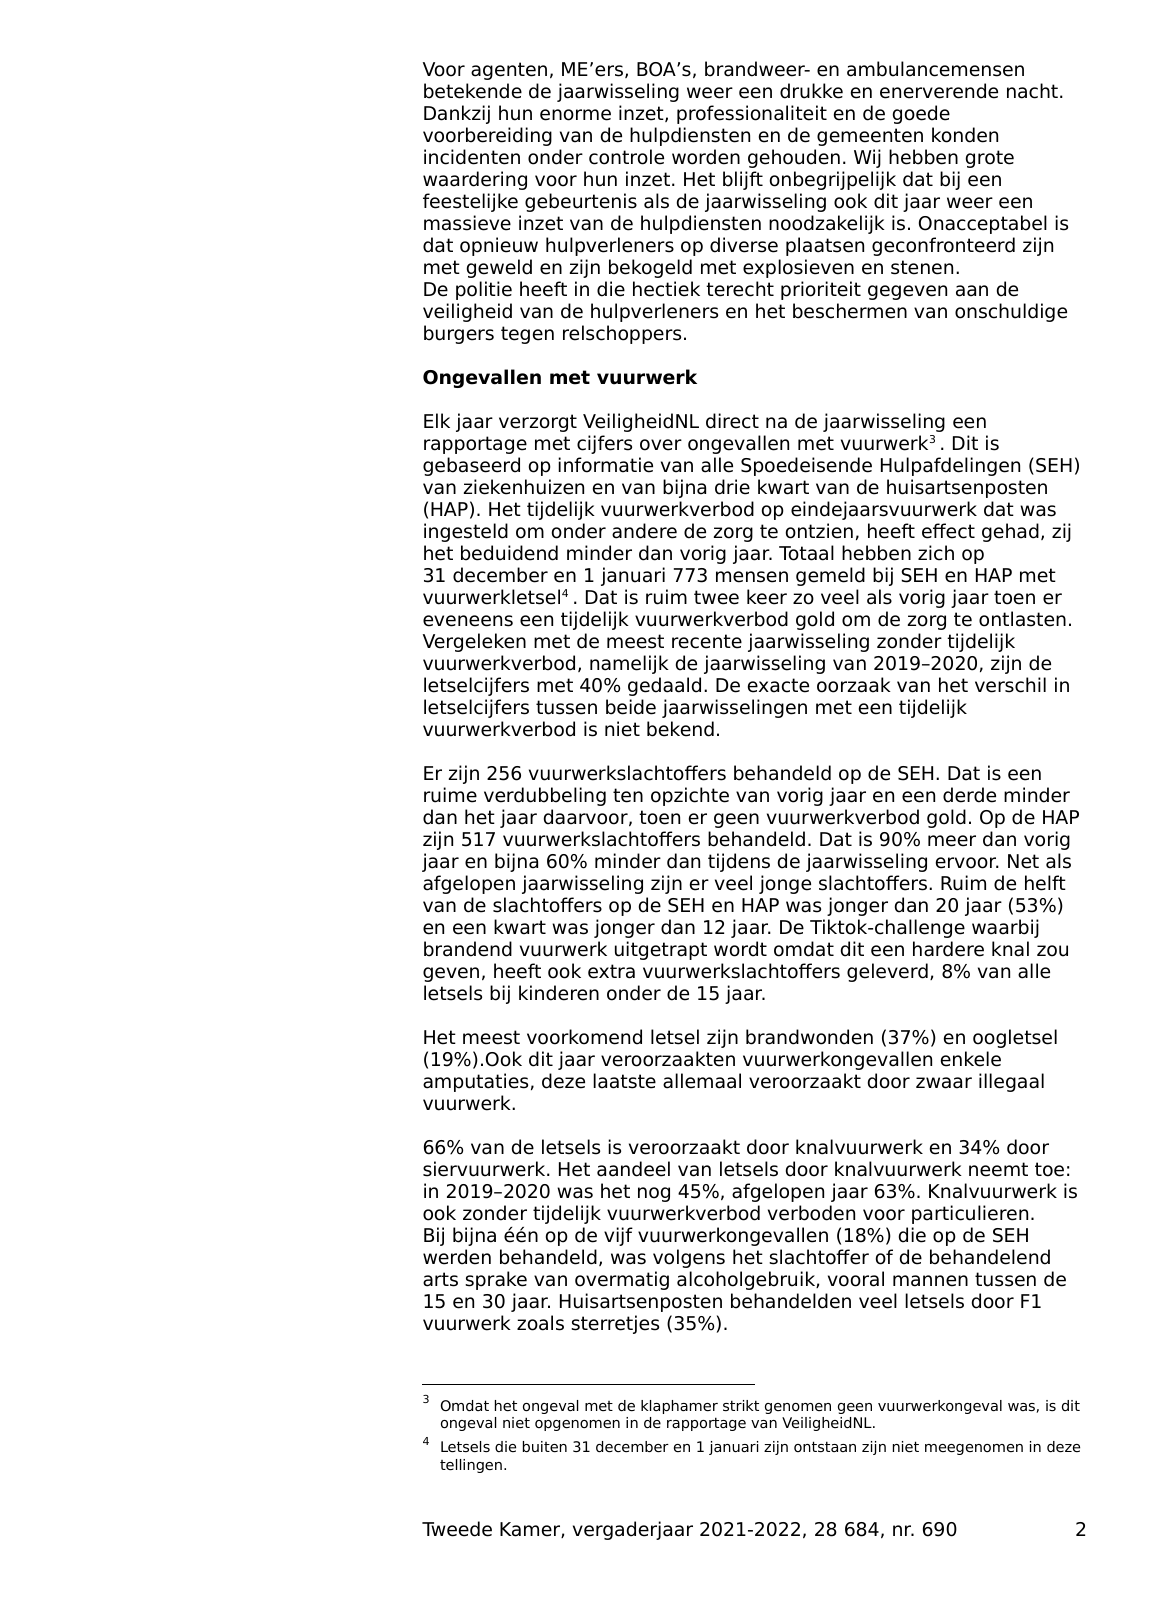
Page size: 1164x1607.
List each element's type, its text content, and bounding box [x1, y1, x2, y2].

text Het meest voorkomend letsel zijn brandwonden (37%) en oogletsel (19%).Ook dit jaar veroorzaakten vuurwerkongevallen enkele amputaties, deze laatste allemaal veroorzaakt door zwaar illegaal vuurwerk. [422, 1027, 1087, 1115]
text Voor agenten, ME’ers, BOA’s, brandweer- en ambulancemensen betekende de jaarwisseling weer een drukke en enerverende nacht. Dankzij hun enorme inzet, professionaliteit en de goede voorbereiding van de hulpdiensten en de gemeenten konden incidenten onder controle worden gehouden. Wij hebben grote waardering voor hun inzet. Het blijft onbegrijpelijk dat bij een feestelijke gebeurtenis als de jaarwisseling ook dit jaar weer een massieve inzet van de hulpdiensten noodzakelijk is. Onacceptabel is dat opnieuw hulpverleners op diverse plaatsen geconfronteerd zijn met geweld en zijn bekogeld met explosieven en stenen. [422, 59, 1087, 279]
text Elk jaar verzorgt VeiligheidNL direct na de jaarwisseling een rapportage met cijfers over ongevallen met vuurwerk. Dit is gebaseerd op informatie van alle Spoedeisende Hulpafdelingen (SEH) van ziekenhuizen en van bijna drie kwart van de huisartsenposten (HAP). Het tijdelijk vuurwerkverbod op eindejaarsvuurwerk dat was ingesteld om onder andere de zorg te ontzien, heeft effect gehad, zij het beduidend minder dan vorig jaar. Totaal hebben zich op 31 december en 1 januari 773 mensen gemeld bij SEH en HAP met vuurwerkletsel. Dat is ruim twee keer zo veel als vorig jaar toen er eveneens een tijdelijk vuurwerkverbod gold om de zorg te ontlasten. Vergeleken met de meest recente jaarwisseling zonder tijdelijk vuurwerkverbod, namelijk de jaarwisseling van 2019–2020, zijn de letselcijfers met 40% gedaald. De exacte oorzaak van het verschil in letselcijfers tussen beide jaarwisselingen met een tijdelijk vuurwerkverbod is niet bekend. [422, 411, 1087, 741]
text Omdat het ongeval met de klaphamer strikt genomen geen vuurwerkongeval was, is dit ongeval niet opgenomen in de rapportage van VeiligheidNL. [422, 1393, 1087, 1432]
text Er zijn 256 vuurwerkslachtoffers behandeld op de SEH. Dat is een ruime verdubbeling ten opzichte van vorig jaar en een derde minder dan het jaar daarvoor, toen er geen vuurwerkverbod gold. Op de HAP zijn 517 vuurwerkslachtoffers behandeld. Dat is 90% meer dan vorig jaar en bijna 60% minder dan tijdens de jaarwisseling ervoor. Net als afgelopen jaarwisseling zijn er veel jonge slachtoffers. Ruim de helft van de slachtoffers op de SEH en HAP was jonger dan 20 jaar (53%) en een kwart was jonger dan 12 jaar. De Tiktok-challenge waarbij brandend vuurwerk uitgetrapt wordt omdat dit een hardere knal zou geven, heeft ook extra vuurwerkslachtoffers geleverd, 8% van alle letsels bij kinderen onder de 15 jaar. [422, 763, 1087, 1005]
subtitle Ongevallen met vuurwerk [422, 367, 1087, 389]
text Bij bijna één op de vijf vuurwerkongevallen (18%) die op de SEH werden behandeld, was volgens het slachtoffer of de behandelend arts sprake van overmatig alcoholgebruik, vooral mannen tussen de 15 en 30 jaar. Huisartsenposten behandelden veel letsels door F1 vuurwerk zoals sterretjes (35%). [422, 1225, 1087, 1335]
text 66% van de letsels is veroorzaakt door knalvuurwerk en 34% door siervuurwerk. Het aandeel van letsels door knalvuurwerk neemt toe: in 2019–2020 was het nog 45%, afgelopen jaar 63%. Knalvuurwerk is ook zonder tijdelijk vuurwerkverbod verboden voor particulieren. [422, 1137, 1087, 1225]
text De politie heeft in die hectiek terecht prioriteit gegeven aan de veiligheid van de hulpverleners en het beschermen van onschuldige burgers tegen relschoppers. [422, 279, 1087, 345]
text Letsels die buiten 31 december en 1 januari zijn ontstaan zijn niet meegenomen in deze tellingen. [422, 1435, 1087, 1474]
